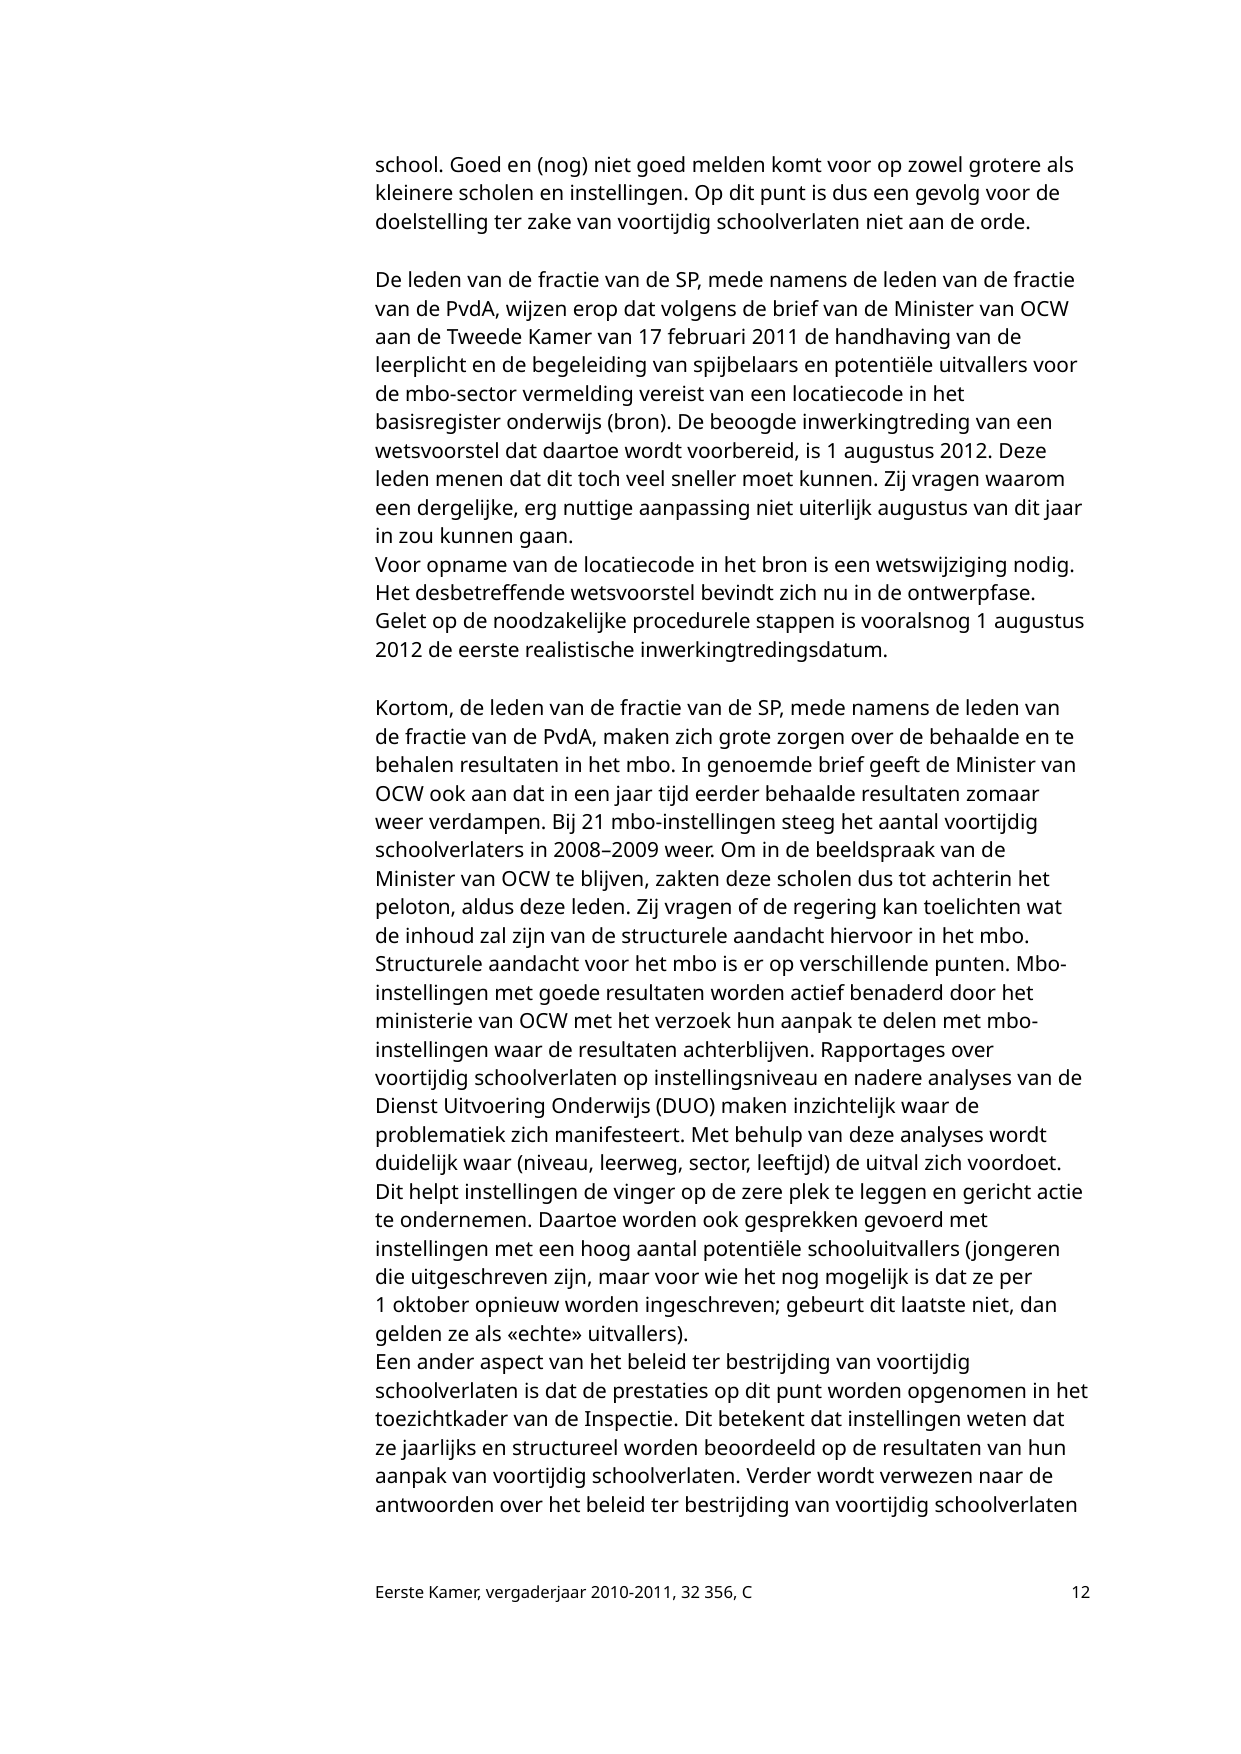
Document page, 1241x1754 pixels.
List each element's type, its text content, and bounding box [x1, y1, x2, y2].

text school. Goed en (nog) niet goed melden komt voor op zowel grotere als kleinere scholen en instellingen. Op dit punt is dus een gevolg voor de doelstelling ter zake van voortijdig schoolverlaten niet aan de orde. [375, 150, 1090, 235]
text Structurele aandacht voor het mbo is er op verschillende punten. Mbo-instellingen met goede resultaten worden actief benaderd door het ministerie van OCW met het verzoek hun aanpak te delen met mbo-instellingen waar de resultaten achterblijven. Rapportages over voortijdig schoolverlaten op instellingsniveau en nadere analyses van de Dienst Uitvoering Onderwijs (DUO) maken inzichtelijk waar de problematiek zich manifesteert. Met behulp van deze analyses wordt duidelijk waar (niveau, leerweg, sector, leeftijd) de uitval zich voordoet. Dit helpt instellingen de vinger op de zere plek te leggen en gericht actie te ondernemen. Daartoe worden ook gesprekken gevoerd met instellingen met een hoog aantal potentiële schooluitvallers (jongeren die uitgeschreven zijn, maar voor wie het nog mogelijk is dat ze per 1 oktober opnieuw worden ingeschreven; gebeurt dit laatste niet, dan gelden ze als «echte» uitvallers). [375, 949, 1090, 1347]
text Kortom, de leden van de fractie van de SP, mede namens de leden van de fractie van de PvdA, maken zich grote zorgen over de behaalde en te behalen resultaten in het mbo. In genoemde brief geeft de Minister van OCW ook aan dat in een jaar tijd eerder behaalde resultaten zomaar weer verdampen. Bij 21 mbo-instellingen steeg het aantal voortijdig schoolverlaters in 2008–2009 weer. Om in de beeldspraak van de Minister van OCW te blijven, zakten deze scholen dus tot achterin het peloton, aldus deze leden. Zij vragen of de regering kan toelichten wat de inhoud zal zijn van de structurele aandacht hiervoor in het mbo. [375, 693, 1090, 949]
text Voor opname van de locatiecode in het bron is een wetswijziging nodig. Het desbetreffende wetsvoorstel bevindt zich nu in de ontwerpfase. Gelet op de noodzakelijke procedurele stappen is vooralsnog 1 augustus 2012 de eerste realistische inwerkingtredingsdatum. [375, 550, 1090, 663]
text Een ander aspect van het beleid ter bestrijding van voortijdig schoolverlaten is dat de prestaties op dit punt worden opgenomen in het toezichtkader van de Inspectie. Dit betekent dat instellingen weten dat ze jaarlijks en structureel worden beoordeeld op de resultaten van hun aanpak van voortijdig schoolverlaten. Verder wordt verwezen naar de antwoorden over het beleid ter bestrijding van voortijdig schoolverlaten [375, 1347, 1090, 1518]
text De leden van de fractie van de SP, mede namens de leden van de fractie van de PvdA, wijzen erop dat volgens de brief van de Minister van OCW aan de Tweede Kamer van 17 februari 2011 de handhaving van de leerplicht en de begeleiding van spijbelaars en potentiële uitvallers voor de mbo-sector vermelding vereist van een locatiecode in het basisregister onderwijs (bron). De beoogde inwerkingtreding van een wetsvoorstel dat daartoe wordt voorbereid, is 1 augustus 2012. Deze leden menen dat dit toch veel sneller moet kunnen. Zij vragen waarom een dergelijke, erg nuttige aanpassing niet uiterlijk augustus van dit jaar in zou kunnen gaan. [375, 265, 1090, 550]
